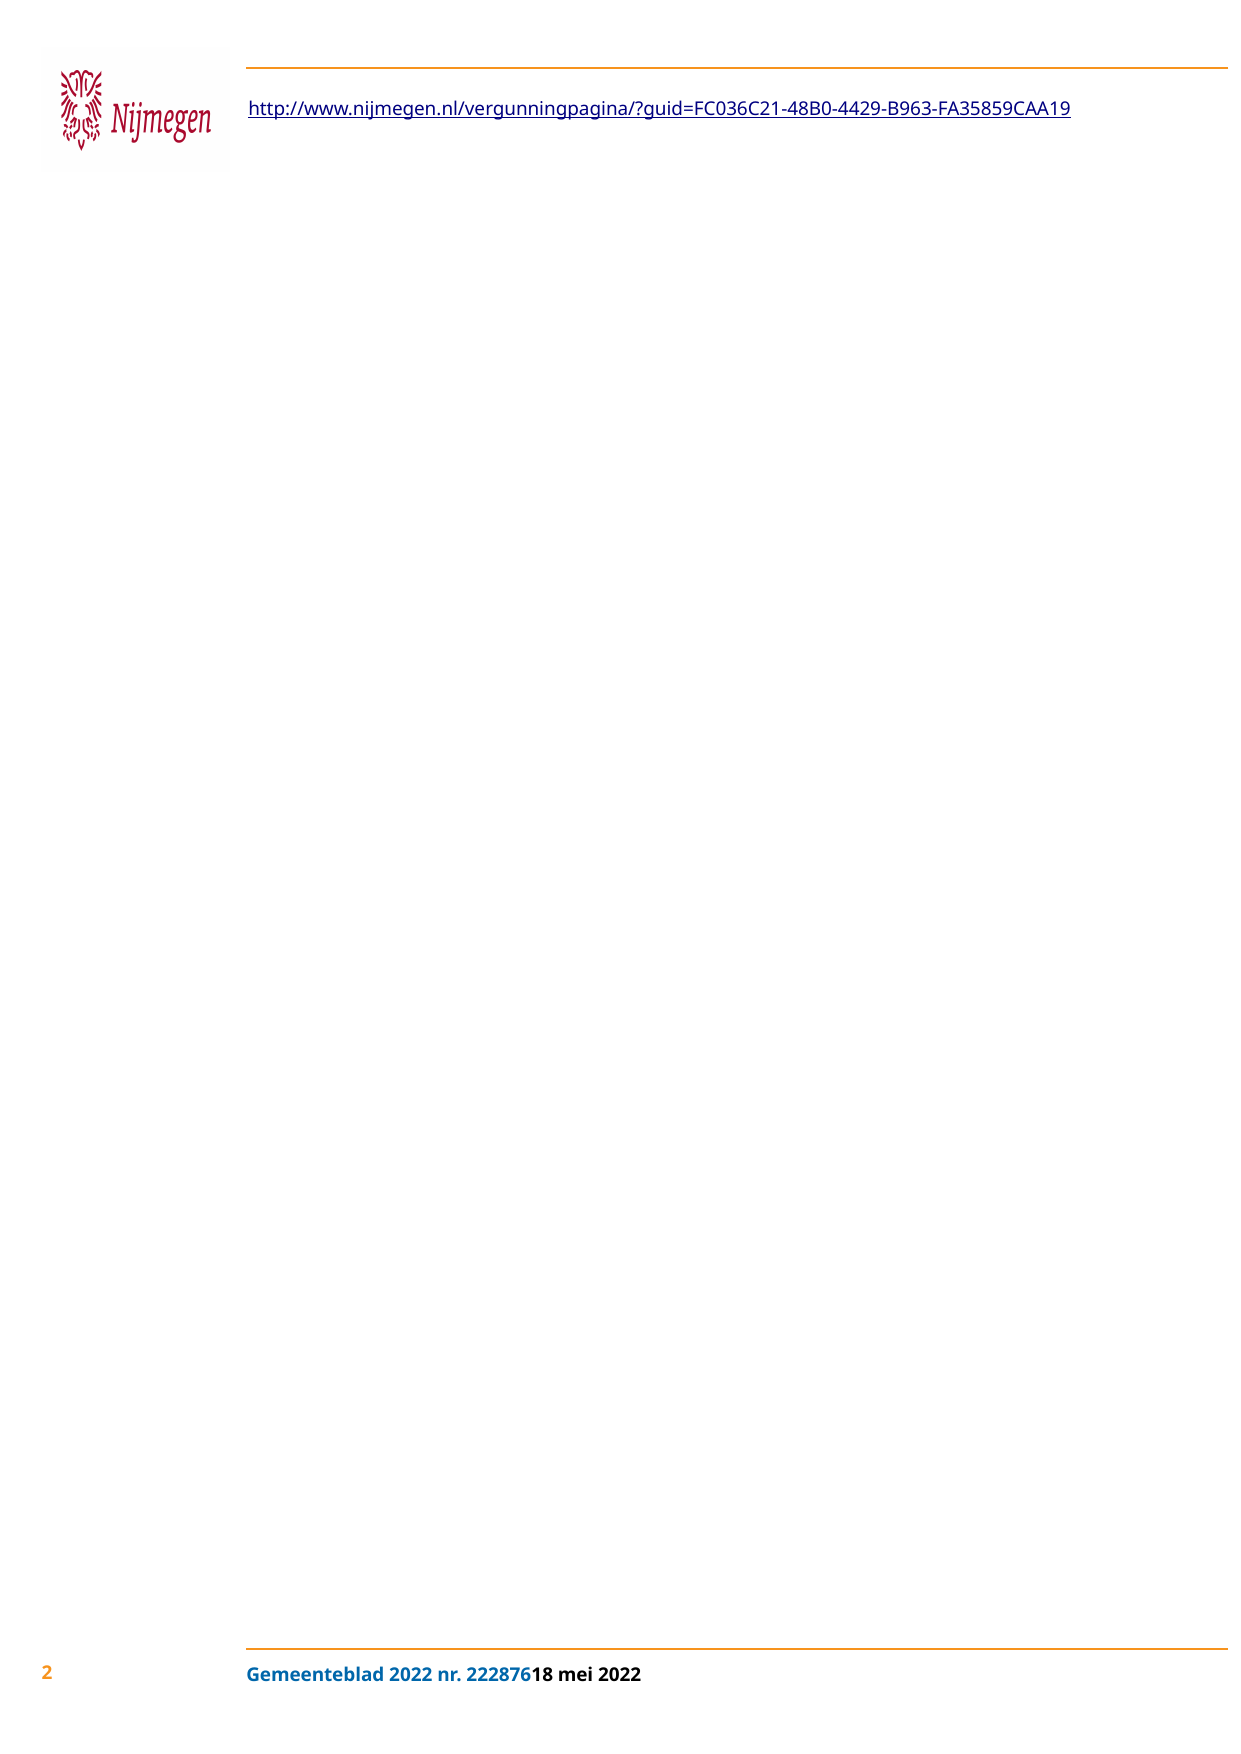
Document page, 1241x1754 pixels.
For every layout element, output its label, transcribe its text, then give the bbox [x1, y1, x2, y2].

text http://www.nijmegen.nl/vergunningpagina/?guid=FC036C21-48B0-4429-B963-FA35859CAA19 [248, 95, 1152, 121]
picture [41, 47, 231, 172]
